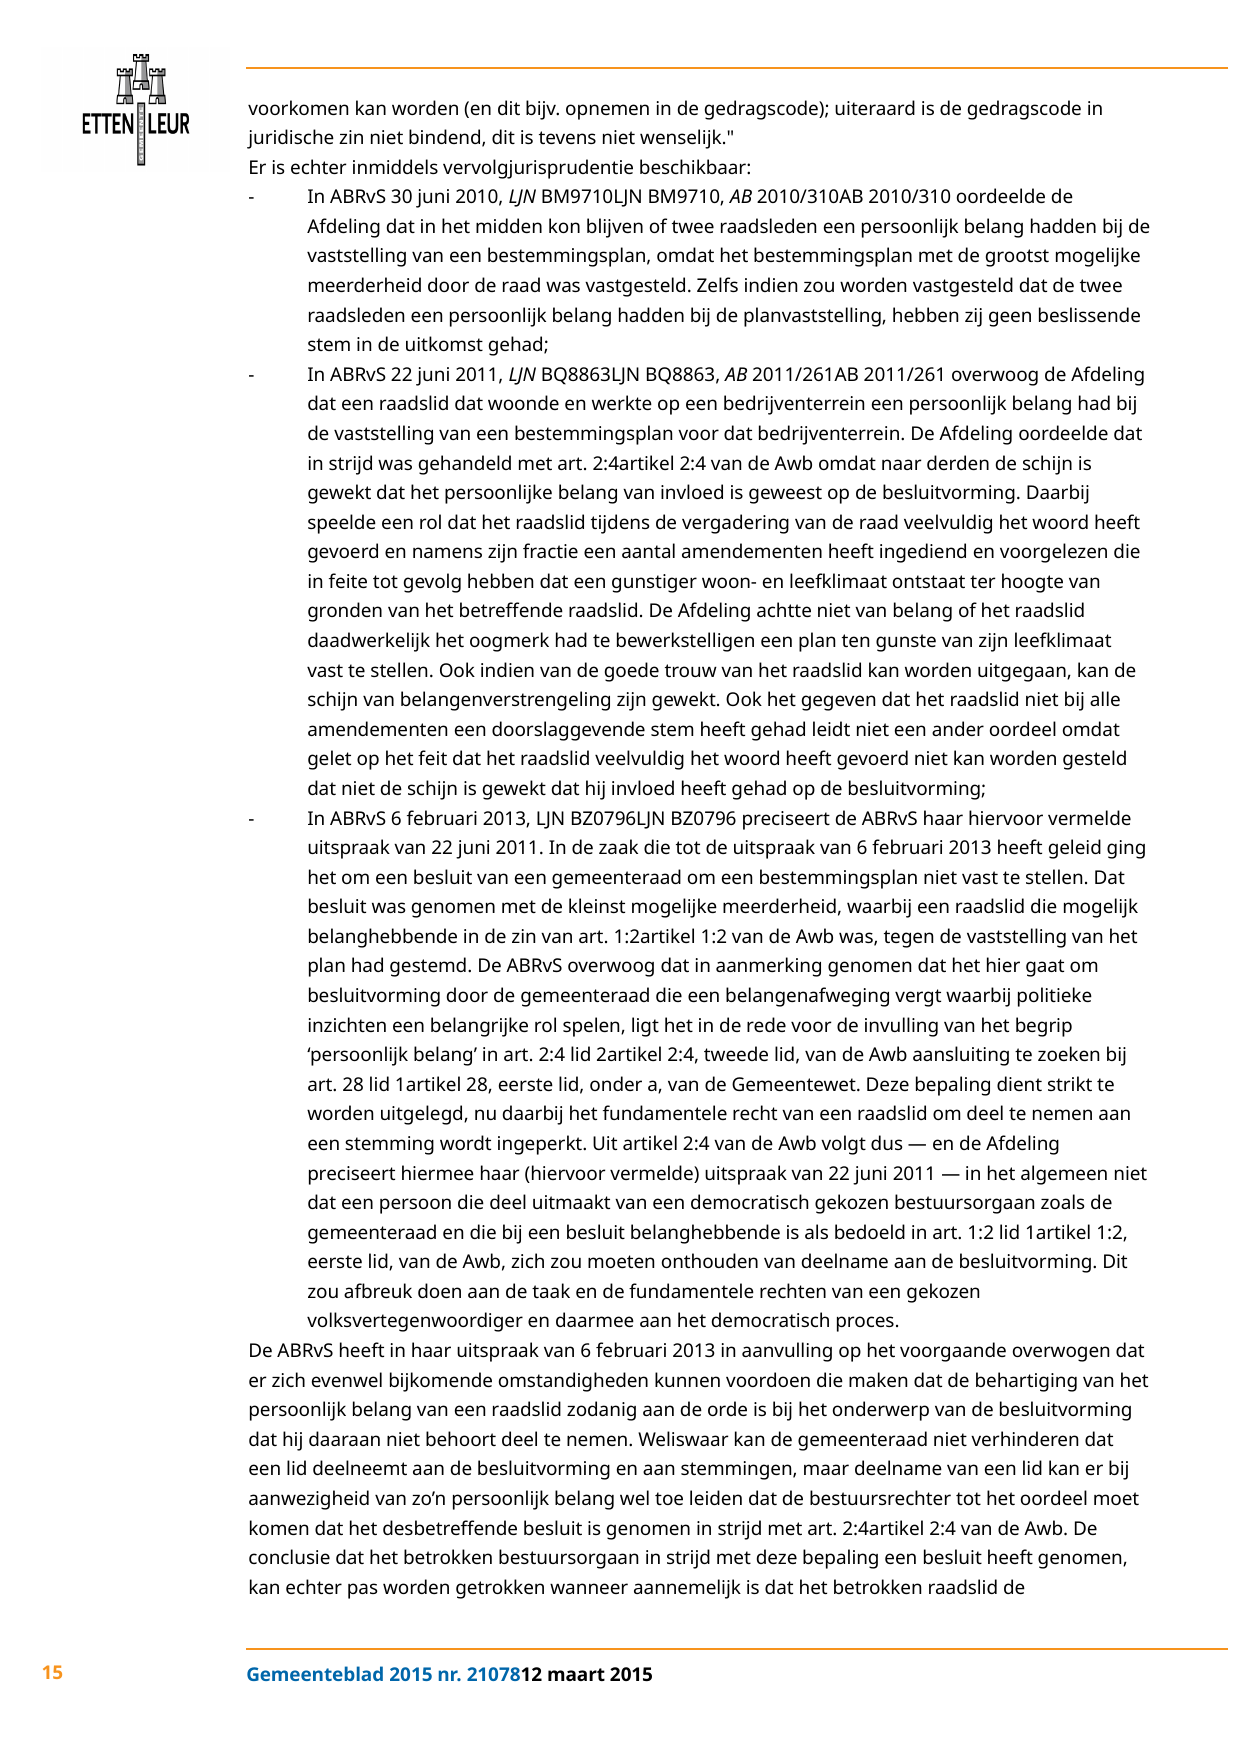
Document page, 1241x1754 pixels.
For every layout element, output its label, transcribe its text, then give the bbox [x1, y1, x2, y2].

text Er is echter inmiddels vervolgjurisprudentie beschikbaar: [248, 154, 1152, 180]
list In ABRvS 30 juni 2010, LJN BM9710LJN BM9710, AB 2010/310AB 2010/310 oordeelde de Afdeling dat in het midden kon blijven of twee raadsleden een persoonlijk belang hadden bij de vaststelling van een bestemmingsplan, omdat het bestemmingsplan met de grootst mogelijke meerderheid door de raad was vastgesteld. Zelfs indien zou worden vastgesteld dat de twee raadsleden een persoonlijk belang hadden bij de planvaststelling, hebben zij geen beslissende stem in de uitkomst gehad; [248, 183, 1152, 357]
text voorkomen kan worden (en dit bijv. opnemen in de gedragscode); uiteraard is de gedragscode in juridische zin niet bindend, dit is tevens niet wenselijk." [248, 95, 1152, 150]
text De ABRvS heeft in haar uitspraak van 6 februari 2013 in aanvulling op het voorgaande overwogen dat er zich evenwel bijkomende omstandigheden kunnen voordoen die maken dat de behartiging van het persoonlijk belang van een raadslid zodanig aan de orde is bij het onderwerp van de besluitvorming dat hij daaraan niet behoort deel te nemen. Weliswaar kan de gemeenteraad niet verhinderen dat een lid deelneemt aan de besluitvorming en aan stemmingen, maar deelname van een lid kan er bij aanwezigheid van zo’n persoonlijk belang wel toe leiden dat de bestuursrechter tot het oordeel moet komen dat het desbetreffende besluit is genomen in strijd met art. 2:4artikel 2:4 van de Awb. De conclusie dat het betrokken bestuursorgaan in strijd met deze bepaling een besluit heeft genomen, kan echter pas worden getrokken wanneer aannemelijk is dat het betrokken raadslid de [248, 1337, 1152, 1600]
list In ABRvS 6 februari 2013, LJN BZ0796LJN BZ0796 preciseert de ABRvS haar hiervoor vermelde uitspraak van 22 juni 2011. In de zaak die tot de uitspraak van 6 februari 2013 heeft geleid ging het om een besluit van een gemeenteraad om een bestemmingsplan niet vast te stellen. Dat besluit was genomen met de kleinst mogelijke meerderheid, waarbij een raadslid die mogelijk belanghebbende in de zin van art. 1:2artikel 1:2 van de Awb was, tegen de vaststelling van het plan had gestemd. De ABRvS overwoog dat in aanmerking genomen dat het hier gaat om besluitvorming door de gemeenteraad die een belangenafweging vergt waarbij politieke inzichten een belangrijke rol spelen, ligt het in de rede voor de invulling van het begrip ‘persoonlijk belang’ in art. 2:4 lid 2artikel 2:4, tweede lid, van de Awb aansluiting te zoeken bij art. 28 lid 1artikel 28, eerste lid, onder a, van de Gemeentewet. Deze bepaling dient strikt te worden uitgelegd, nu daarbij het fundamentele recht van een raadslid om deel te nemen aan een stemming wordt ingeperkt. Uit artikel 2:4 van de Awb volgt dus — en de Afdeling preciseert hiermee haar (hiervoor vermelde) uitspraak van 22 juni 2011 — in het algemeen niet dat een persoon die deel uitmaakt van een democratisch gekozen bestuursorgaan zoals de gemeenteraad en die bij een besluit belanghebbende is als bedoeld in art. 1:2 lid 1artikel 1:2, eerste lid, van de Awb, zich zou moeten onthouden van deelname aan de besluitvorming. Dit zou afbreuk doen aan de taak en de fundamentele rechten van een gekozen volksvertegenwoordiger en daarmee aan het democratisch proces. [248, 805, 1152, 1333]
list In ABRvS 22 juni 2011, LJN BQ8863LJN BQ8863, AB 2011/261AB 2011/261 overwoog de Afdeling dat een raadslid dat woonde en werkte op een bedrijventerrein een persoonlijk belang had bij de vaststelling van een bestemmingsplan voor dat bedrijventerrein. De Afdeling oordeelde dat in strijd was gehandeld met art. 2:4artikel 2:4 van de Awb omdat naar derden de schijn is gewekt dat het persoonlijke belang van invloed is geweest op de besluitvorming. Daarbij speelde een rol dat het raadslid tijdens de vergadering van de raad veelvuldig het woord heeft gevoerd en namens zijn fractie een aantal amendementen heeft ingediend en voorgelezen die in feite tot gevolg hebben dat een gunstiger woon- en leefklimaat ontstaat ter hoogte van gronden van het betreffende raadslid. De Afdeling achtte niet van belang of het raadslid daadwerkelijk het oogmerk had te bewerkstelligen een plan ten gunste van zijn leefklimaat vast te stellen. Ook indien van de goede trouw van het raadslid kan worden uitgegaan, kan de schijn van belangenverstrengeling zijn gewekt. Ook het gegeven dat het raadslid niet bij alle amendementen een doorslaggevende stem heeft gehad leidt niet een ander oordeel omdat gelet op het feit dat het raadslid veelvuldig het woord heeft gevoerd niet kan worden gesteld dat niet de schijn is gewekt dat hij invloed heeft gehad op de besluitvorming; [248, 361, 1152, 801]
picture [41, 47, 231, 172]
